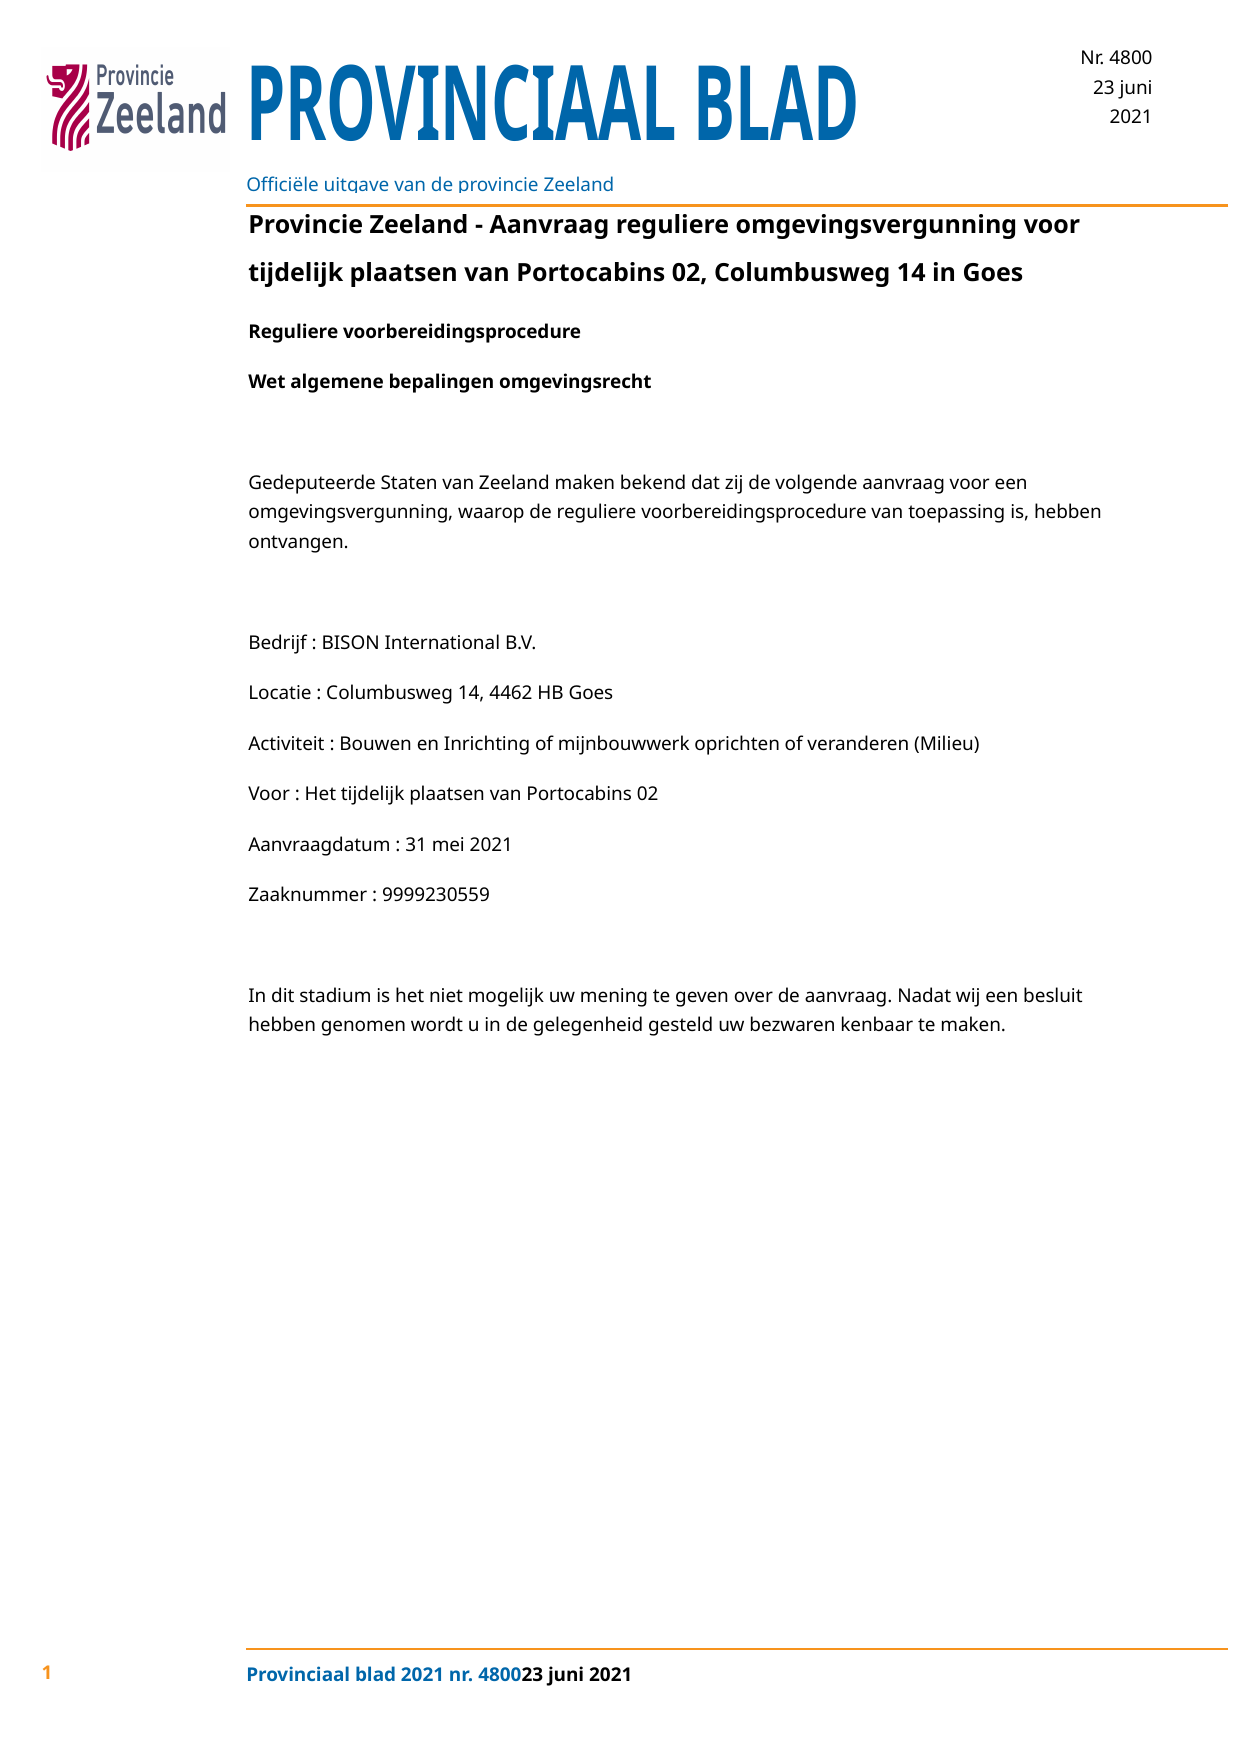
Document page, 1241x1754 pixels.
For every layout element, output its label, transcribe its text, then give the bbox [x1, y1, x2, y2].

text Bedrijf : BISON International B.V. [248, 629, 1152, 655]
text Locatie : Columbusweg 14, 4462 HB Goes [248, 679, 1152, 705]
text Voor : Het tijdelijk plaatsen van Portocabins 02 [248, 780, 1152, 806]
picture [41, 47, 231, 172]
text Aanvraagdatum : 31 mei 2021 [248, 831, 1152, 857]
text Activiteit : Bouwen en Inrichting of mijnbouwwerk oprichten of veranderen (Milieu) [248, 730, 1152, 756]
text Wet algemene bepalingen omgevingsrecht [248, 368, 1152, 394]
text Zaaknummer : 9999230559 [248, 881, 1152, 907]
text Gedeputeerde Staten van Zeeland maken bekend dat zij de volgende aanvraag voor een omgevingsvergunning, waarop de reguliere voorbereidingsprocedure van toepassing is, hebben ontvangen. [248, 469, 1152, 554]
text Reguliere voorbereidingsprocedure [248, 318, 1152, 344]
text Provincie Zeeland - Aanvraag reguliere omgevingsvergunning voor tijdelijk plaatsen van Portocabins 02, Columbusweg 14 in Goes [248, 207, 1152, 288]
text In dit stadium is het niet mogelijk uw mening te geven over de aanvraag. Nadat wij een besluit hebben genomen wordt u in de gelegenheid gesteld uw bezwaren kenbaar te maken. [248, 982, 1152, 1037]
